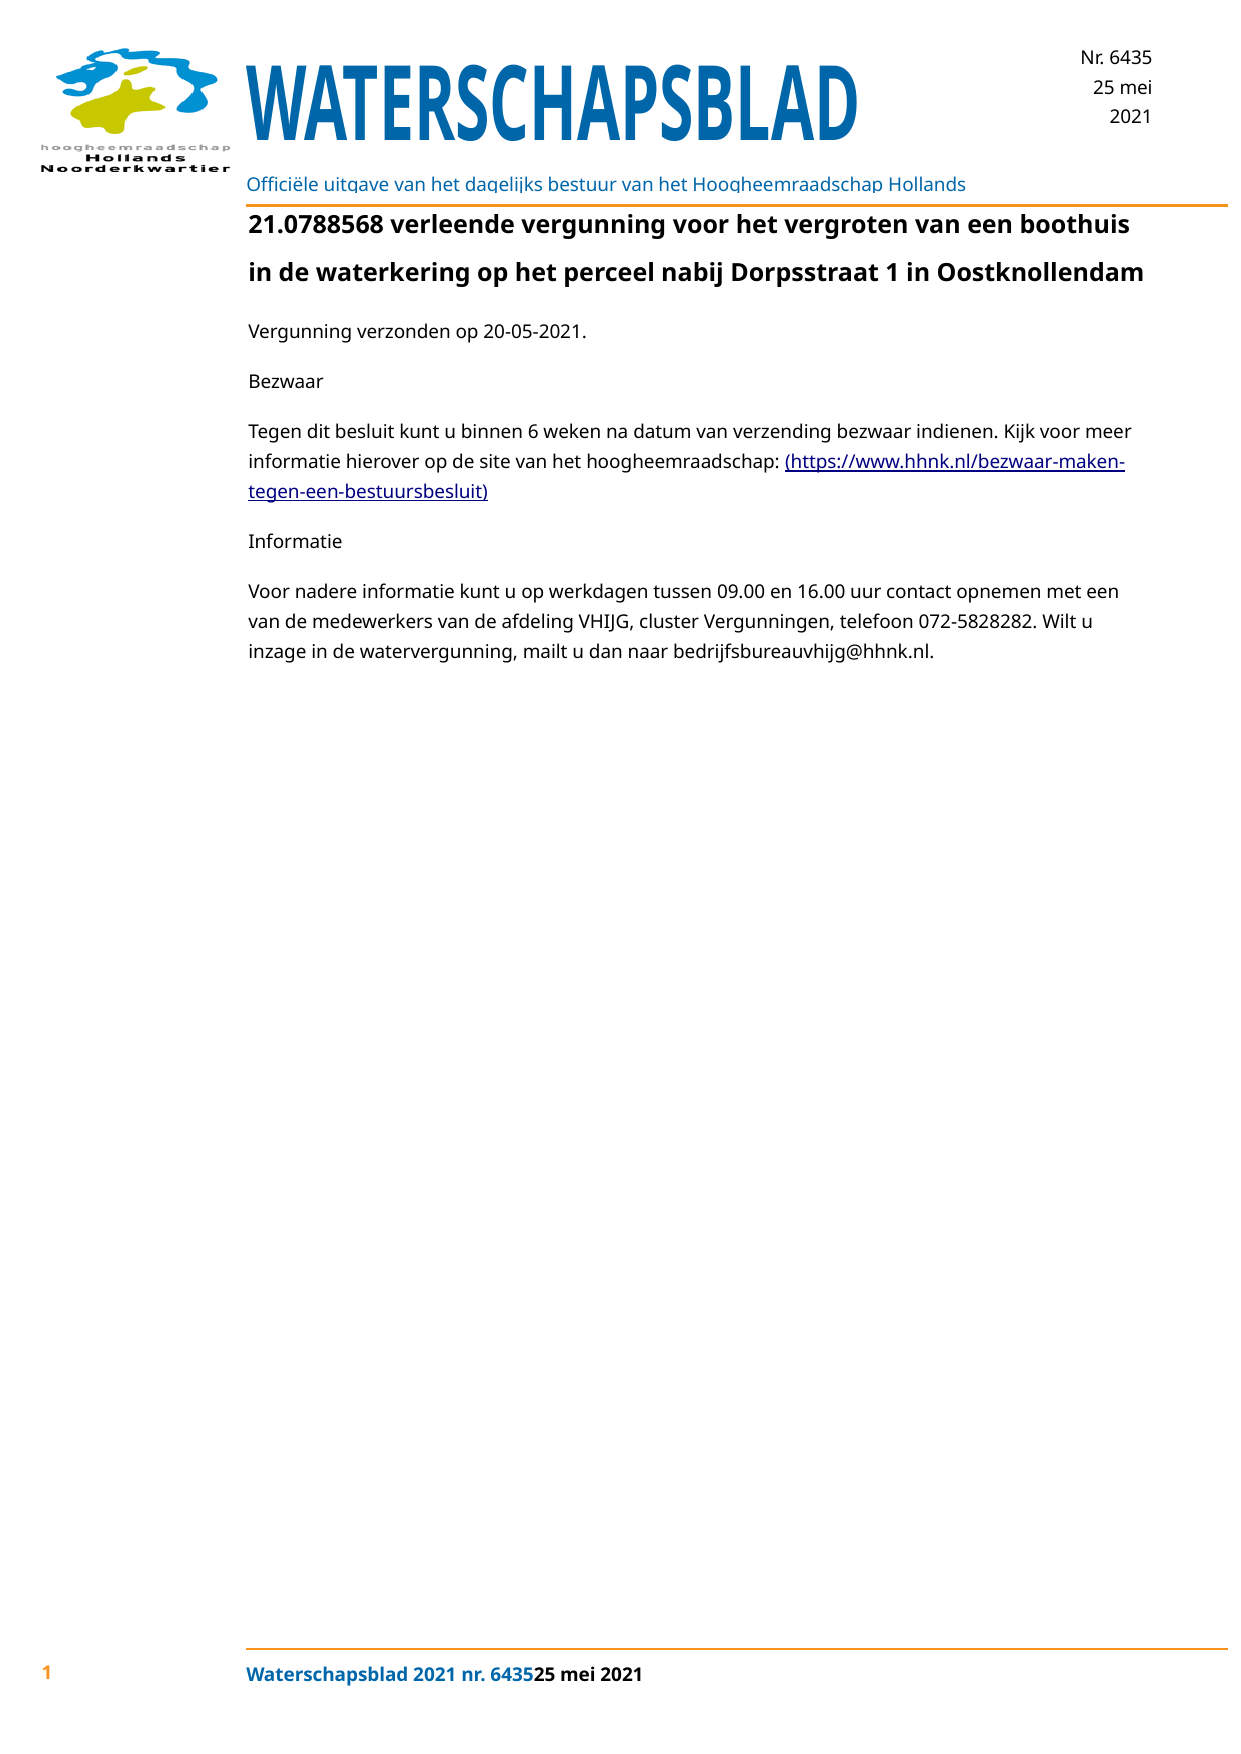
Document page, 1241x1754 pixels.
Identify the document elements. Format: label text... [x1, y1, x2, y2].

text 21.0788568 verleende vergunning voor het vergroten van een boothuis in de waterkering op het perceel nabij Dorpsstraat 1 in Oostknollendam [248, 207, 1152, 288]
text Vergunning verzonden op 20-05-2021. [248, 318, 1152, 344]
text Bezwaar [248, 368, 1152, 394]
text Voor nadere informatie kunt u op werkdagen tussen 09.00 en 16.00 uur contact opnemen met een van de medewerkers van de afdeling VHIJG, cluster Vergunningen, telefoon 072-5828282. Wilt u inzage in de watervergunning, mailt u dan naar bedrijfsbureauvhijg@hhnk.nl. [248, 579, 1152, 664]
picture [41, 47, 231, 172]
text Informatie [248, 528, 1152, 554]
text Tegen dit besluit kunt u binnen 6 weken na datum van verzending bezwaar indienen. Kijk voor meer informatie hierover op de site van het hoogheemraadschap: (https://www.hhnk.nl/bezwaar-maken-tegen-een-bestuursbesluit) [248, 419, 1152, 504]
